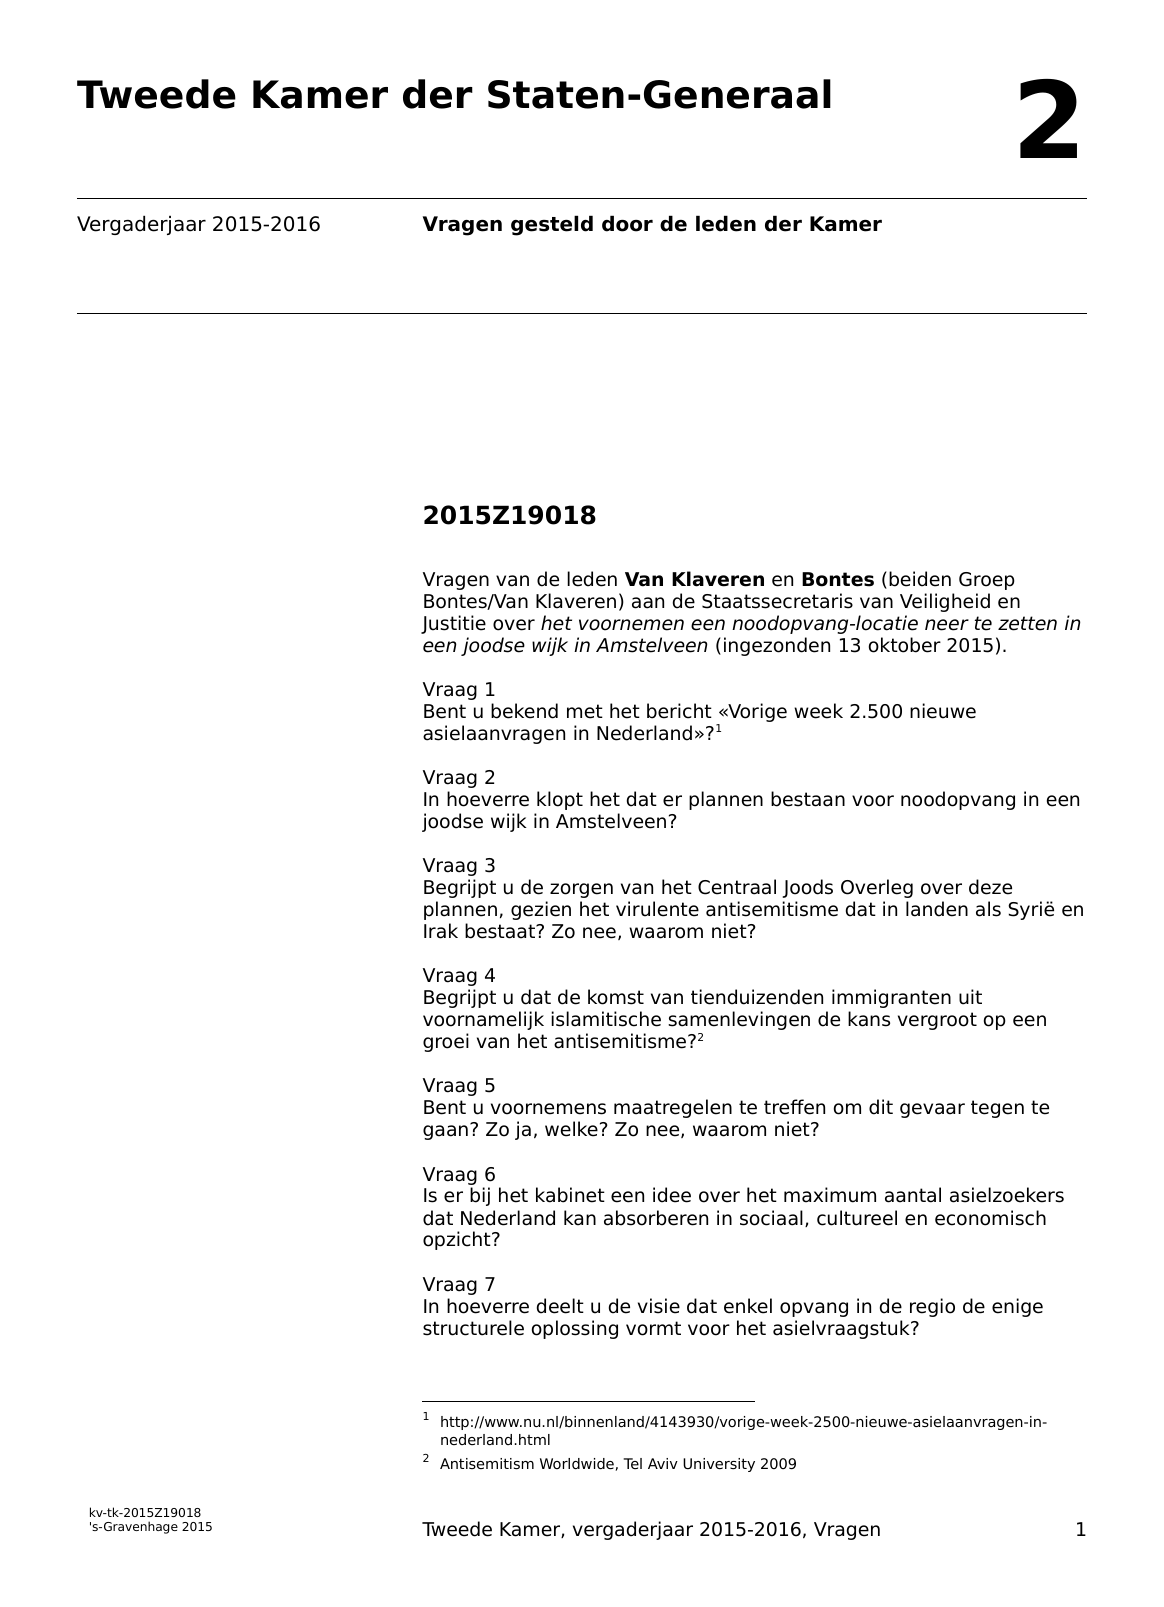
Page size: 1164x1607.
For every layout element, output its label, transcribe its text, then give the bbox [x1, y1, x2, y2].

table_header 2 [886, 59, 1087, 198]
text Vraag 7 [422, 1273, 1087, 1296]
text Vraag 2 [422, 767, 1087, 789]
text kv-tk-2015Z19018 [88, 1506, 323, 1520]
text Bent u voornemens maatregelen te treffen om dit gevaar tegen te gaan? Zo ja, welke? Zo nee, waarom niet? [422, 1097, 1087, 1141]
table_cell Vragen gesteld door de leden der Kamer [422, 199, 1087, 313]
text Vraag 1 [422, 679, 1087, 701]
text Begrijpt u de zorgen van het Centraal Joods Overleg over deze plannen, gezien het virulente antisemitisme dat in landen als Syrië en Irak bestaat? Zo nee, waarom niet? [422, 877, 1087, 943]
text Is er bij het kabinet een idee over het maximum aantal asielzoekers dat Nederland kan absorberen in sociaal, cultureel en economisch opzicht? [422, 1185, 1087, 1251]
text Antisemitism Worldwide, Tel Aviv University 2009 [422, 1452, 1087, 1474]
text Bent u bekend met het bericht «Vorige week 2.500 nieuwe asielaanvragen in Nederland»? [422, 701, 1087, 745]
text 2015Z19018 [422, 501, 1087, 531]
text http://www.nu.nl/binnenland/4143930/vorige-week-2500-nieuwe-asielaanvragen-in-nederland.html [422, 1410, 1087, 1449]
text Begrijpt u dat de komst van tienduizenden immigranten uit voornamelijk islamitische samenlevingen de kans vergroot op een groei van het antisemitisme? [422, 987, 1087, 1053]
text Vraag 3 [422, 855, 1087, 877]
text In hoeverre klopt het dat er plannen bestaan voor noodopvang in een joodse wijk in Amstelveen? [422, 789, 1087, 833]
text Vragen van de leden Van Klaveren en Bontes (beiden Groep Bontes/Van Klaveren) aan de Staatssecretaris van Veiligheid en Justitie over het voornemen een noodopvang-locatie neer te zetten in een joodse wijk in Amstelveen (ingezonden 13 oktober 2015). [422, 569, 1087, 657]
table_header Tweede Kamer der Staten-Generaal [77, 59, 886, 198]
table_cell Vergaderjaar 2015-2016 [77, 199, 422, 313]
text In hoeverre deelt u de visie dat enkel opvang in de regio de enige structurele oplossing vormt voor het asielvraagstuk? [422, 1296, 1087, 1339]
text Vraag 4 [422, 965, 1087, 987]
text Vraag 6 [422, 1163, 1087, 1185]
text Vraag 5 [422, 1075, 1087, 1097]
text 's-Gravenhage 2015 [88, 1520, 323, 1534]
